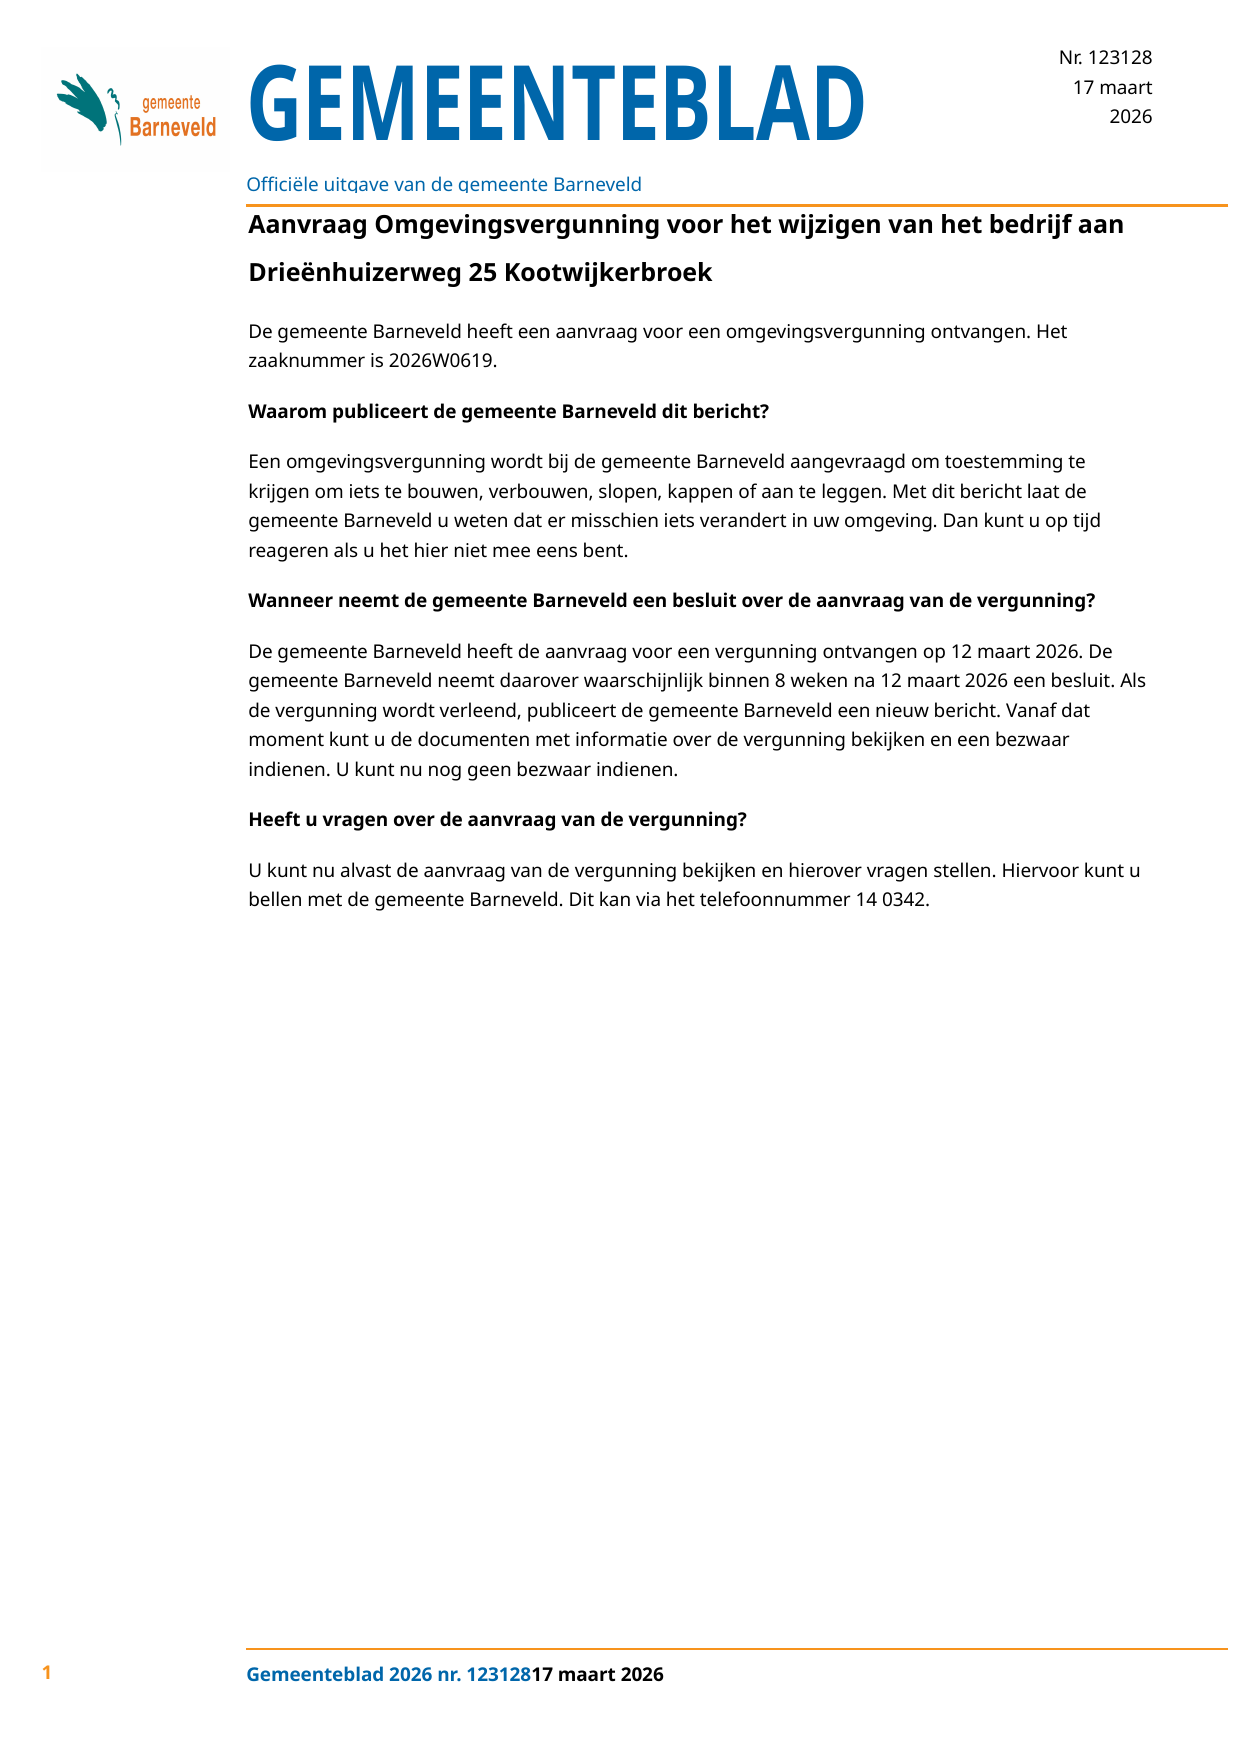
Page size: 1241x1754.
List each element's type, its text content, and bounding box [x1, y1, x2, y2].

text Heeft u vragen over de aanvraag van de vergunning? [248, 807, 1152, 832]
text Wanneer neemt de gemeente Barneveld een besluit over de aanvraag van de vergunning? [248, 587, 1152, 613]
text Waarom publiceert de gemeente Barneveld dit bericht? [248, 398, 1152, 424]
text Aanvraag Omgevingsvergunning voor het wijzigen van het bedrijf aan Drieënhuizerweg 25 Kootwijkerbroek [248, 207, 1152, 288]
text De gemeente Barneveld heeft een aanvraag voor een omgevingsvergunning ontvangen. Het zaaknummer is 2026W0619. [248, 318, 1152, 373]
text De gemeente Barneveld heeft de aanvraag voor een vergunning ontvangen op 12 maart 2026. De gemeente Barneveld neemt daarover waarschijnlijk binnen 8 weken na 12 maart 2026 een besluit. Als de vergunning wordt verleend, publiceert de gemeente Barneveld een nieuw bericht. Vanaf dat moment kunt u de documenten met informatie over de vergunning bekijken en een bezwaar indienen. U kunt nu nog geen bezwaar indienen. [248, 638, 1152, 782]
text U kunt nu alvast de aanvraag van de vergunning bekijken en hierover vragen stellen. Hiervoor kunt u bellen met de gemeente Barneveld. Dit kan via het telefoonnummer 14 0342. [248, 857, 1152, 912]
picture [41, 47, 231, 172]
text Een omgevingsvergunning wordt bij de gemeente Barneveld aangevraagd om toestemming te krijgen om iets te bouwen, verbouwen, slopen, kappen of aan te leggen. Met dit bericht laat de gemeente Barneveld u weten dat er misschien iets verandert in uw omgeving. Dan kunt u op tijd reageren als u het hier niet mee eens bent. [248, 448, 1152, 563]
